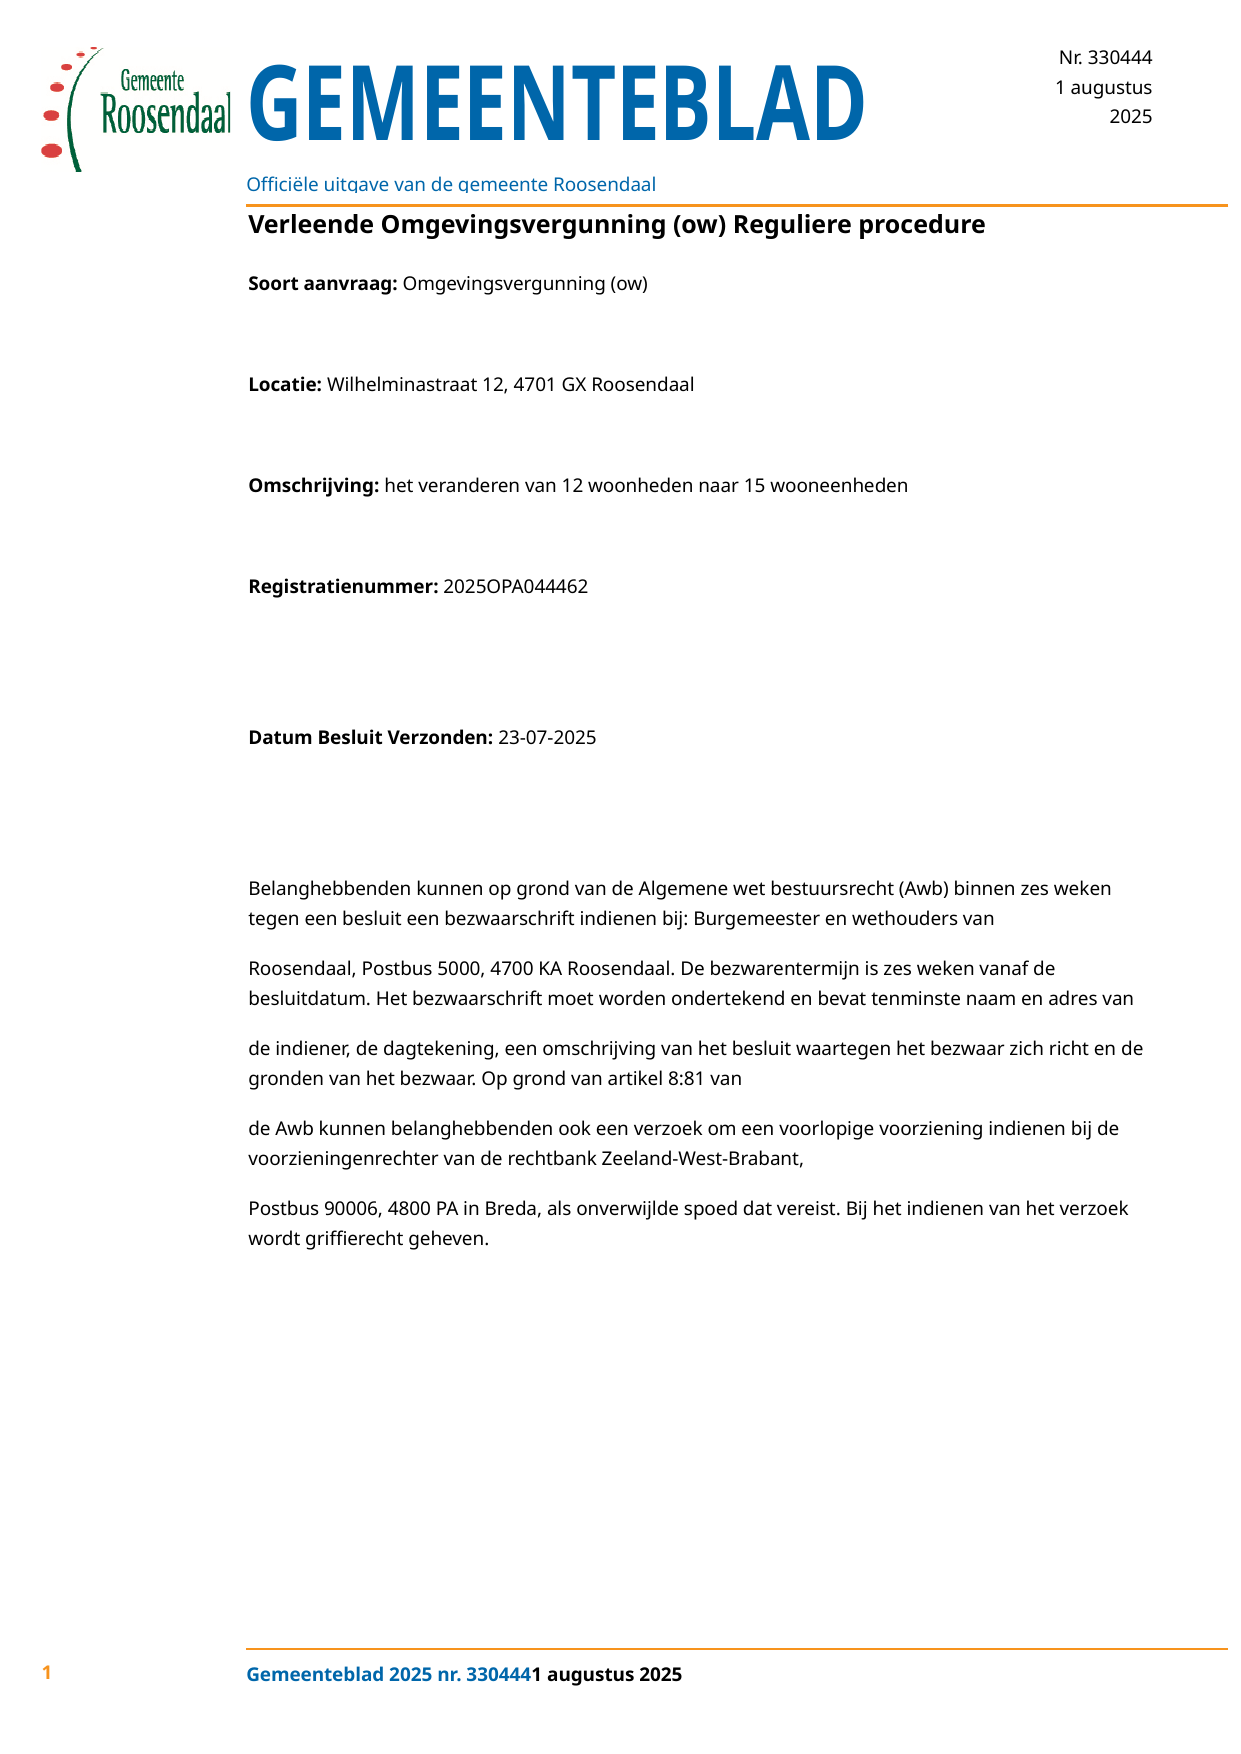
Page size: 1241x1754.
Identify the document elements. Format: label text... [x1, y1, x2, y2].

text Datum Besluit Verzonden: 23-07-2025 [248, 724, 1152, 750]
text de Awb kunnen belanghebbenden ook een verzoek om een voorlopige voorziening indienen bij de voorzieningenrechter van de rechtbank Zeeland-West-Brabant, [248, 1115, 1152, 1171]
text Omschrijving: het veranderen van 12 woonheden naar 15 wooneenheden [248, 472, 1152, 498]
text Verleende Omgevingsvergunning (ow) Reguliere procedure [248, 207, 1152, 241]
text Locatie: Wilhelminastraat 12, 4701 GX Roosendaal [248, 371, 1152, 397]
text Registratienummer: 2025OPA044462 [248, 573, 1152, 598]
text Belanghebbenden kunnen op grond van de Algemene wet bestuursrecht (Awb) binnen zes weken tegen een besluit een bezwaarschrift indienen bij: Burgemeester en wethouders van [248, 875, 1152, 931]
text Soort aanvraag: Omgevingsvergunning (ow) [248, 270, 1152, 296]
picture [41, 47, 231, 172]
text Postbus 90006, 4800 PA in Breda, als onverwijlde spoed dat vereist. Bij het indienen van het verzoek wordt griffierecht geheven. [248, 1195, 1152, 1251]
text de indiener, de dagtekening, een omschrijving van het besluit waartegen het bezwaar zich richt en de gronden van het bezwaar. Op grond van artikel 8:81 van [248, 1035, 1152, 1091]
text Roosendaal, Postbus 5000, 4700 KA Roosendaal. De bezwarentermijn is zes weken vanaf de besluitdatum. Het bezwaarschrift moet worden ondertekend en bevat tenminste naam en adres van [248, 955, 1152, 1011]
